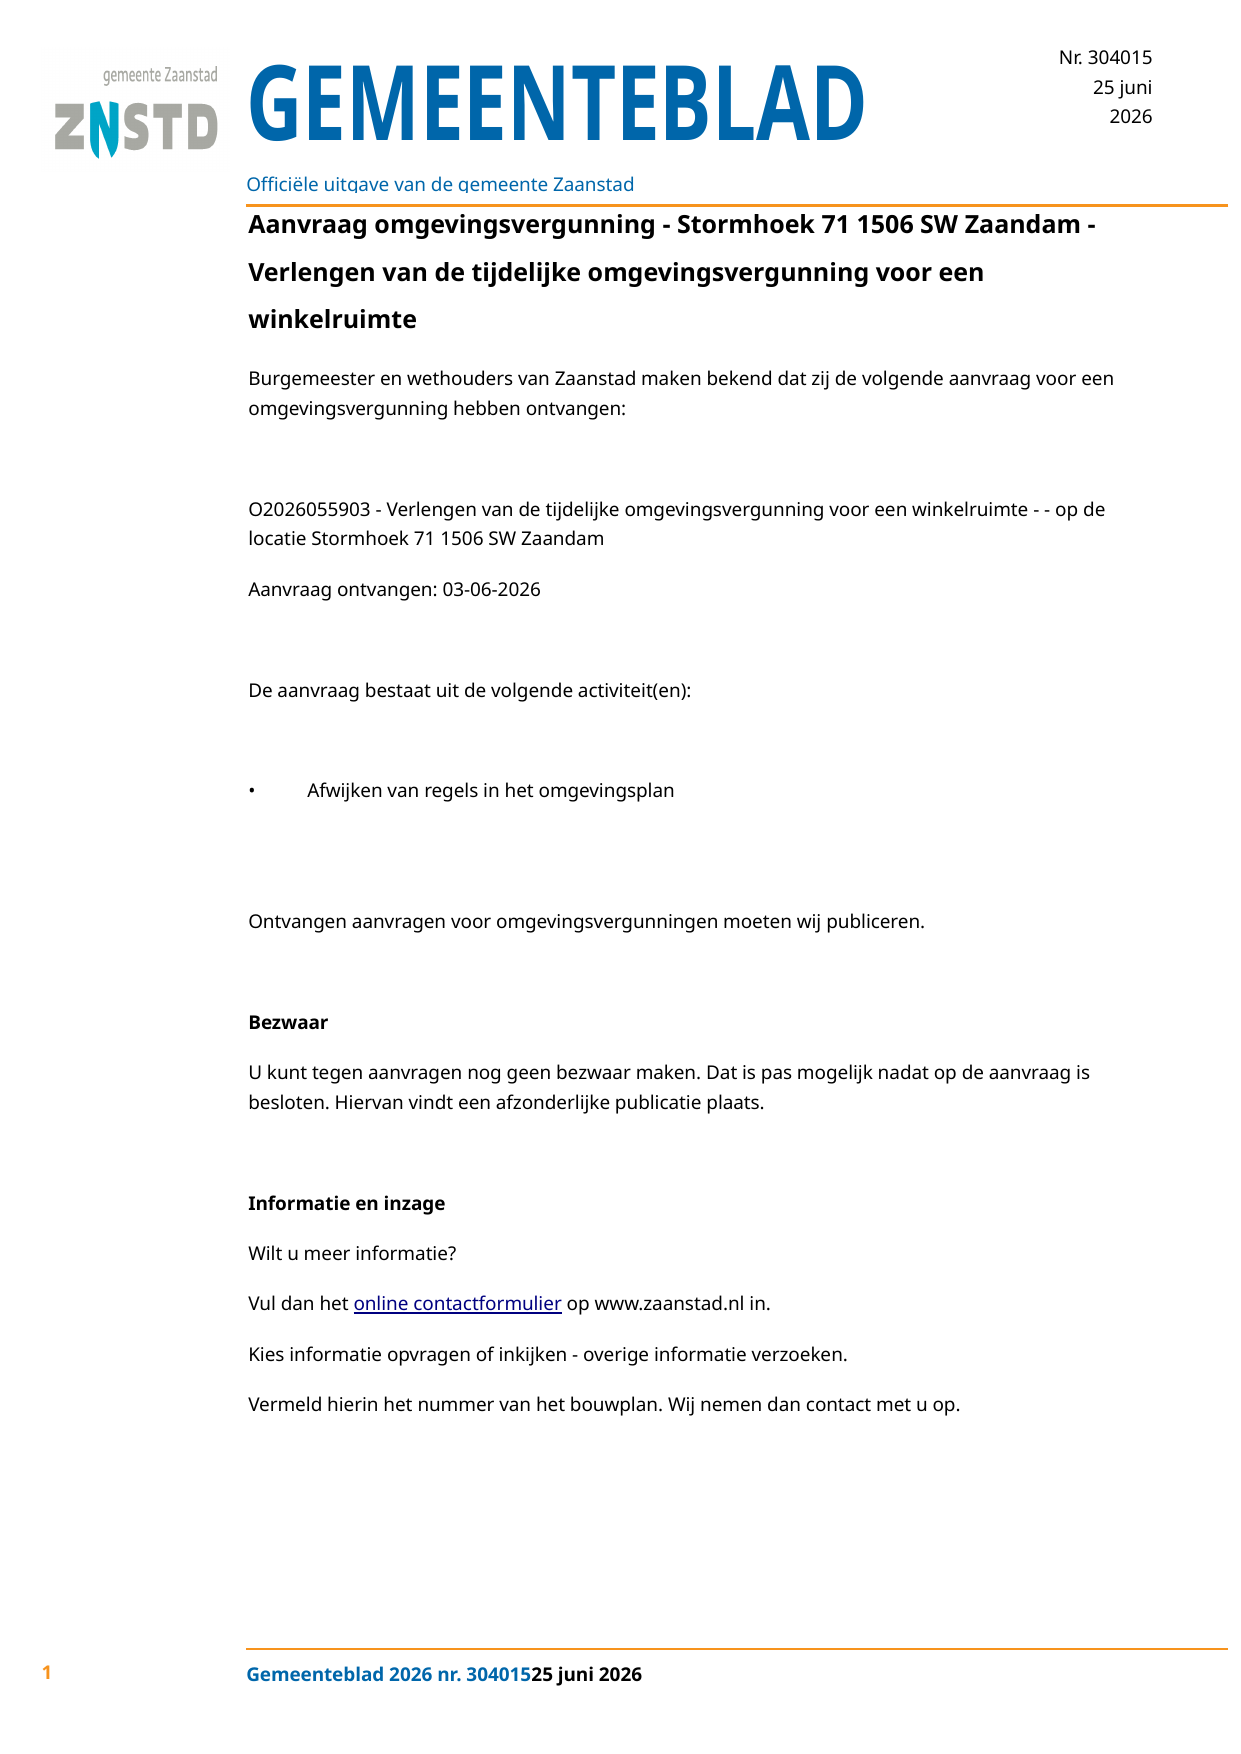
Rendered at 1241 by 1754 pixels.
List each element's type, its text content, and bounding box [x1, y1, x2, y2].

text Wilt u meer informatie? [248, 1240, 1152, 1266]
text Aanvraag ontvangen: 03-06-2026 [248, 576, 1152, 602]
text Burgemeester en wethouders van Zaanstad maken bekend dat zij de volgende aanvraag voor een omgevingsvergunning hebben ontvangen: [248, 366, 1152, 421]
text Vul dan het online contactformulier op www.zaanstad.nl in. [248, 1291, 1152, 1316]
text Bezwaar [248, 1009, 1152, 1034]
text De aanvraag bestaat uit de volgende activiteit(en): [248, 677, 1152, 702]
text Kies informatie opvragen of inkijken - overige informatie verzoeken. [248, 1341, 1152, 1367]
picture [41, 47, 231, 172]
text Ontvangen aanvragen voor omgevingsvergunningen moeten wij publiceren. [248, 908, 1152, 934]
text Informatie en inzage [248, 1190, 1152, 1215]
text U kunt tegen aanvragen nog geen bezwaar maken. Dat is pas mogelijk nadat op de aanvraag is besloten. Hiervan vindt een afzonderlijke publicatie plaats. [248, 1059, 1152, 1114]
text Aanvraag omgevingsvergunning - Stormhoek 71 1506 SW Zaandam - Verlengen van de tijdelijke omgevingsvergunning voor een winkelruimte [248, 207, 1152, 336]
text Vermeld hierin het nummer van het bouwplan. Wij nemen dan contact met u op. [248, 1391, 1152, 1417]
text O2026055903 - Verlengen van de tijdelijke omgevingsvergunning voor een winkelruimte - - op de locatie Stormhoek 71 1506 SW Zaandam [248, 496, 1152, 551]
list Afwijken van regels in het omgevingsplan [248, 778, 1152, 803]
